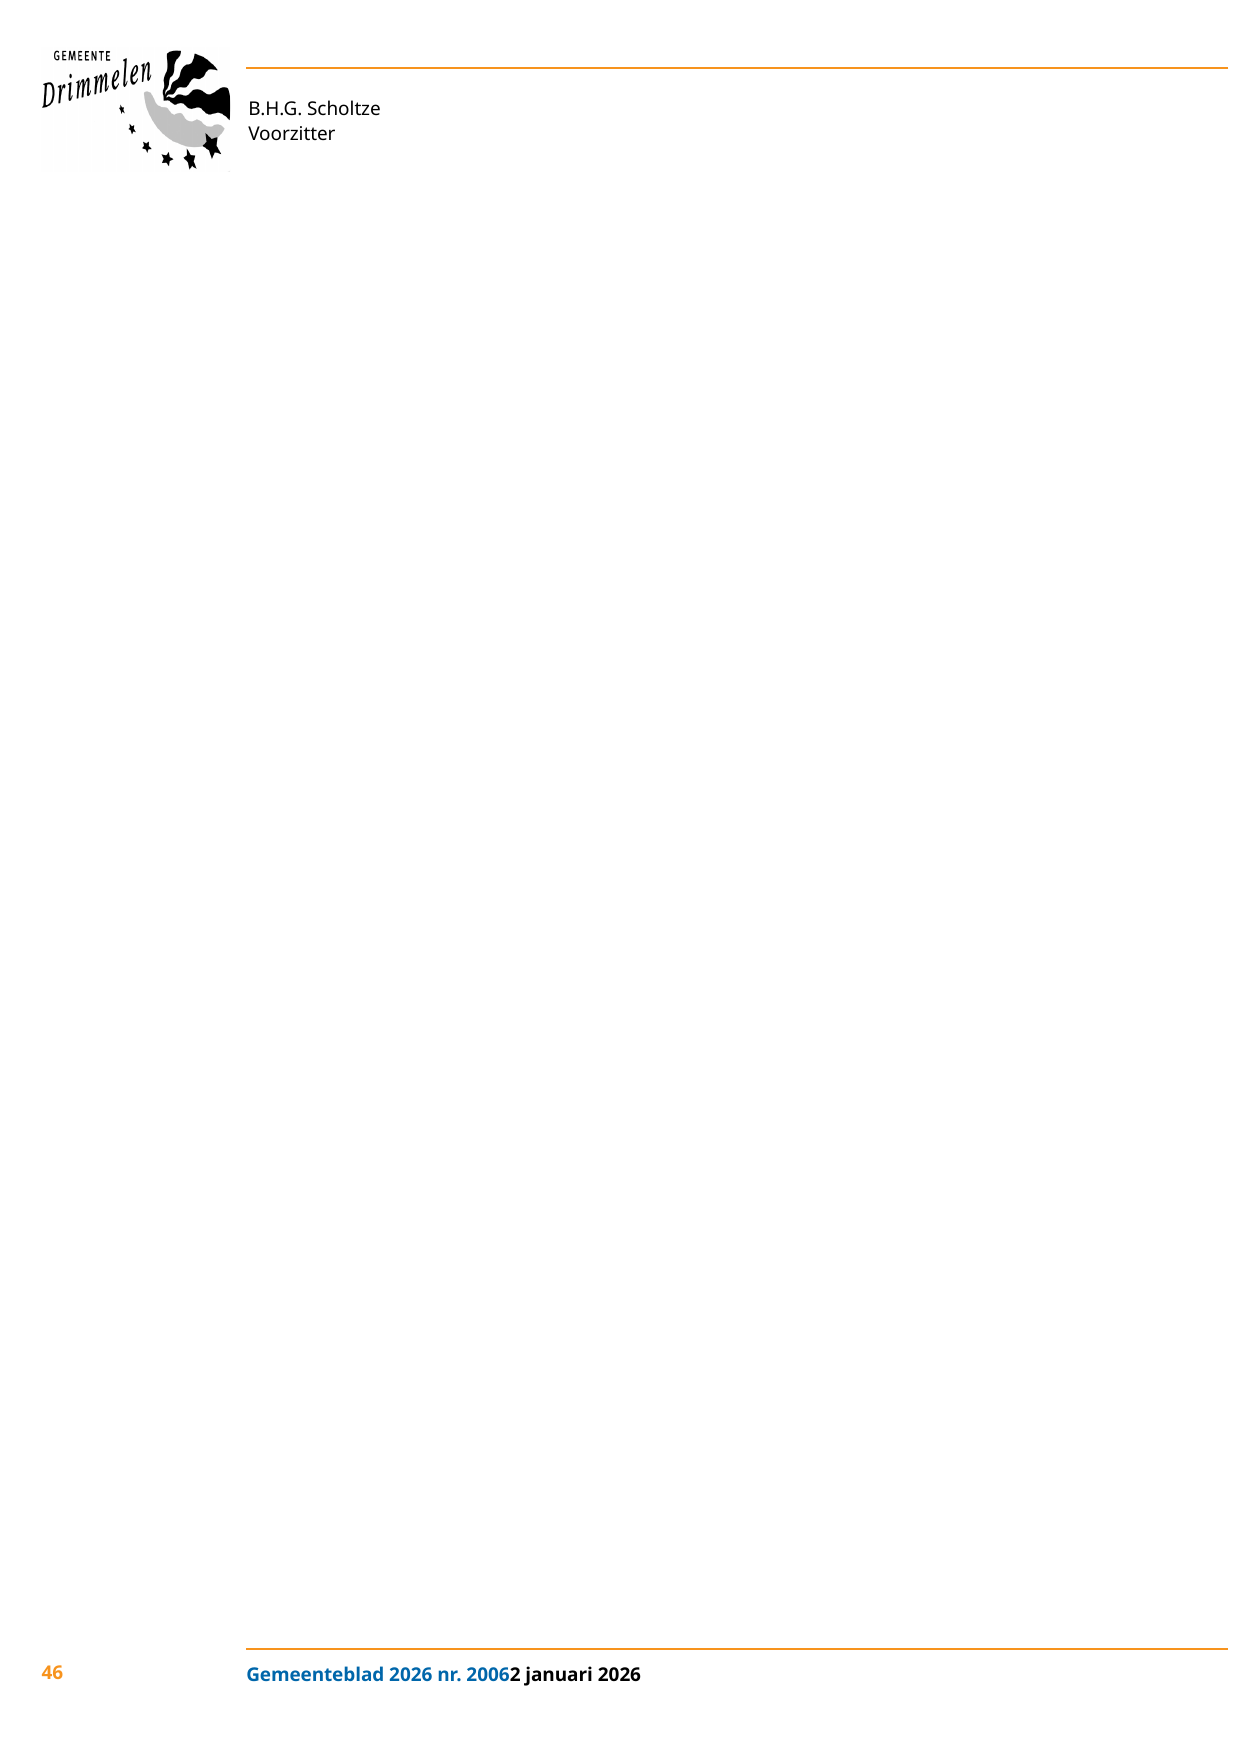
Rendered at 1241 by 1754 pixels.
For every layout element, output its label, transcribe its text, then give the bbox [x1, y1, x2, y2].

picture [41, 47, 231, 172]
text Voorzitter [248, 121, 1152, 146]
text B.H.G. Scholtze [248, 95, 1152, 121]
